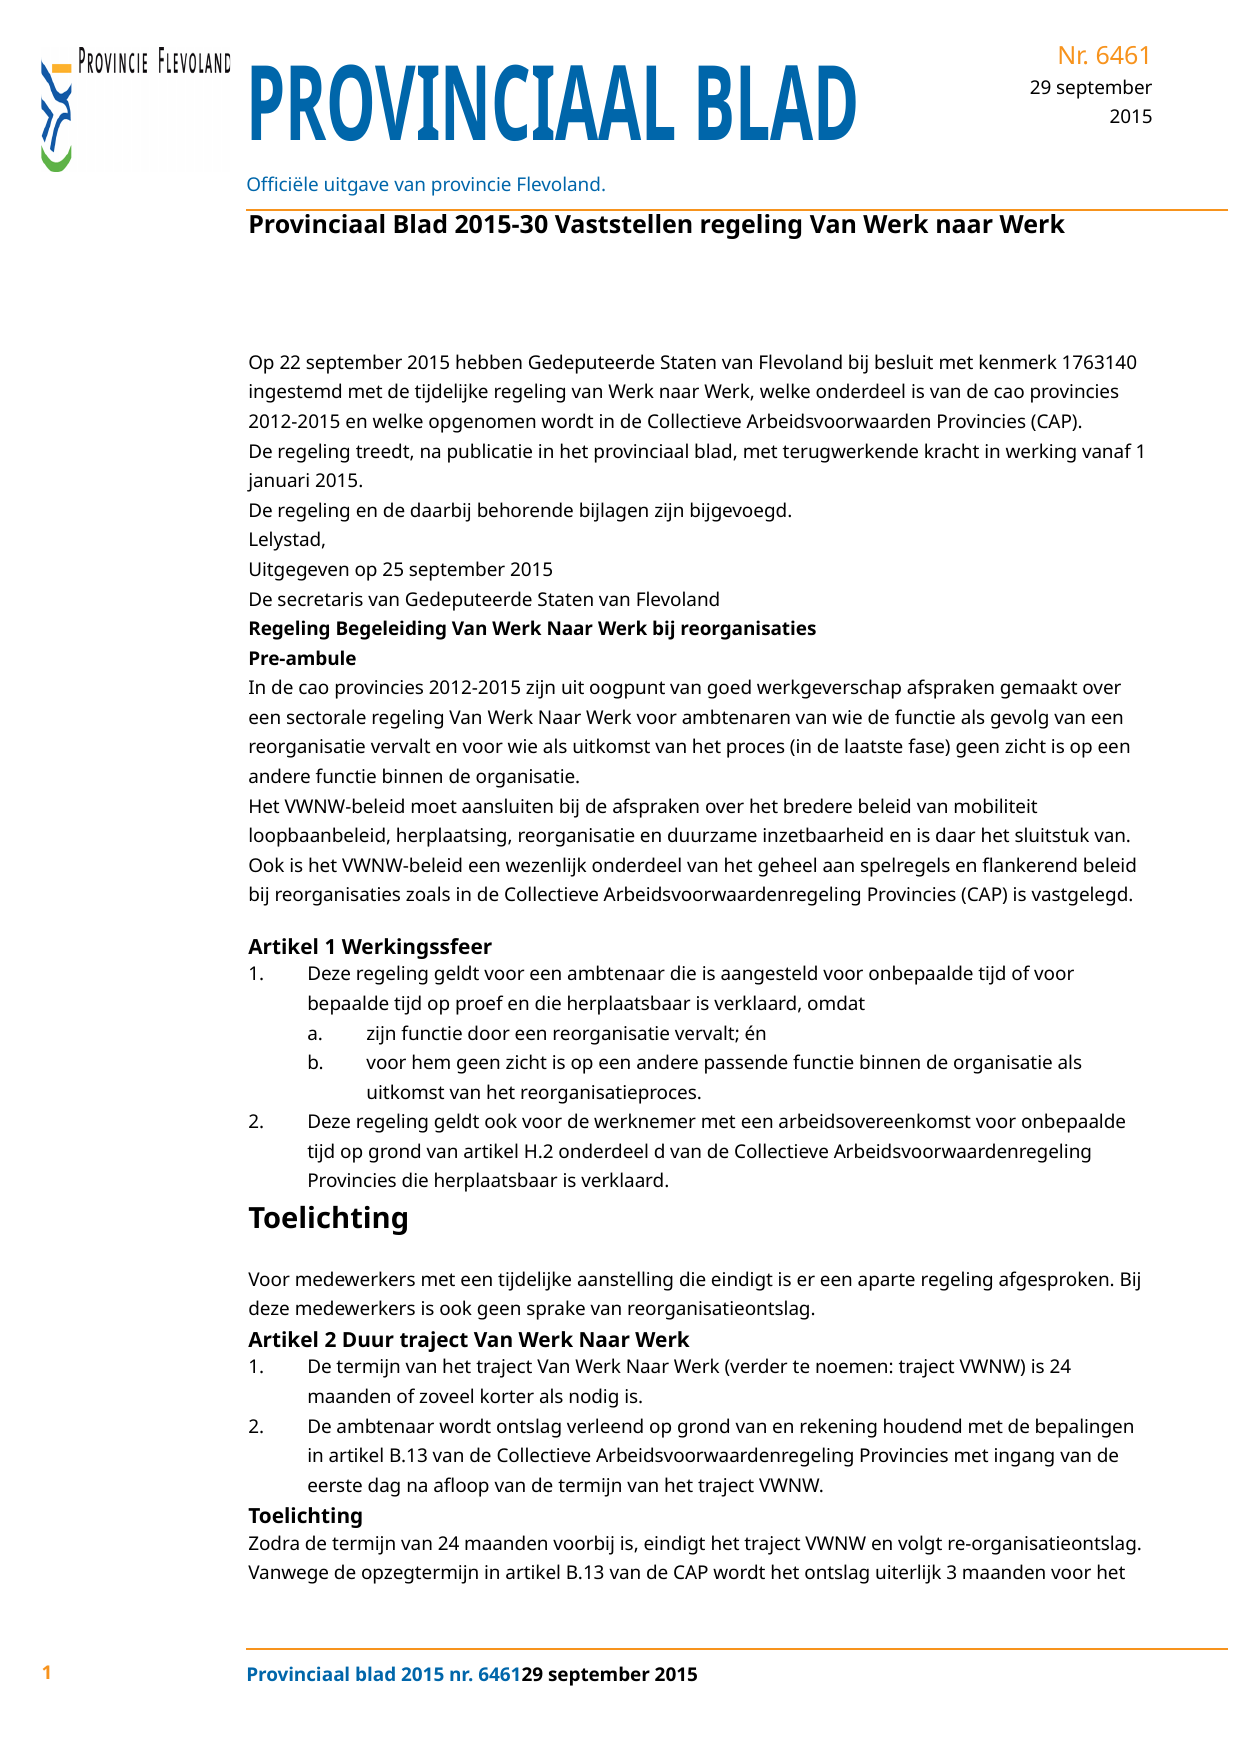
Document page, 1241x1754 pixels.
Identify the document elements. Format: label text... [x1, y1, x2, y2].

text De regeling en de daarbij behorende bijlagen zijn bijgevoegd. [248, 497, 1152, 523]
text In de cao provincies 2012-2015 zijn uit oogpunt van goed werkgeverschap afspraken gemaakt over een sectorale regeling Van Werk Naar Werk voor ambtenaren van wie de functie als gevolg van een reorganisatie vervalt en voor wie als uitkomst van het proces (in de laatste fase) geen zicht is op een andere functie binnen de organisatie. [248, 674, 1152, 789]
text Regeling Begeleiding Van Werk Naar Werk bij reorganisaties [248, 615, 1152, 641]
text Lelystad, [248, 527, 1152, 552]
text Artikel 1 Werkingssfeer [248, 932, 1152, 961]
text Provinciaal Blad 2015-30 Vaststellen regeling Van Werk naar Werk [248, 211, 1152, 241]
list voor hem geen zicht is op een andere passende functie binnen de organisatie als uitkomst van het reorganisatieproces. [307, 1049, 1152, 1104]
list Deze regeling geldt voor een ambtenaar die is aangesteld voor onbepaalde tijd of voor bepaalde tijd op proef en die herplaatsbaar is verklaard, omdat [248, 961, 1152, 1016]
list De ambtenaar wordt ontslag verleend op grond van en rekening houdend met de bepalingen in artikel B.13 van de Collectieve Arbeidsvoorwaardenregeling Provincies met ingang van de eerste dag na afloop van de termijn van het traject VWNW. [248, 1413, 1152, 1498]
text Zodra de termijn van 24 maanden voorbij is, eindigt het traject VWNW en volgt re-organisatieontslag. Vanwege de opzegtermijn in artikel B.13 van de CAP wordt het ontslag uiterlijk 3 maanden voor het [248, 1530, 1152, 1585]
text Het VWNW-beleid moet aansluiten bij de afspraken over het bredere beleid van mobiliteit loopbaanbeleid, herplaatsing, reorganisatie en duurzame inzetbaarheid en is daar het sluitstuk van. Ook is het VWNW-beleid een wezenlijk onderdeel van het geheel aan spelregels en flankerend beleid bij reorganisaties zoals in de Collectieve Arbeidsvoorwaardenregeling Provincies (CAP) is vastgelegd. [248, 793, 1152, 907]
text Toelichting [248, 1197, 1152, 1237]
list zijn functie door een reorganisatie vervalt; én [307, 1020, 1152, 1045]
text Toelichting [248, 1502, 1152, 1530]
text Uitgegeven op 25 september 2015 [248, 556, 1152, 582]
picture [41, 47, 231, 172]
text Pre-ambule [248, 645, 1152, 671]
list Deze regeling geldt ook voor de werknemer met een arbeidsovereenkomst voor onbepaalde tijd op grond van artikel H.2 onderdeel d van de Collectieve Arbeidsvoorwaardenregeling Provincies die herplaatsbaar is verklaard. [248, 1108, 1152, 1193]
list De termijn van het traject Van Werk Naar Werk (verder te noemen: traject VWNW) is 24 maanden of zoveel korter als nodig is. [248, 1354, 1152, 1409]
text Voor medewerkers met een tijdelijke aanstelling die eindigt is er een aparte regeling afgesproken. Bij deze medewerkers is ook geen sprake van reorganisatieontslag. [248, 1266, 1152, 1321]
text Op 22 september 2015 hebben Gedeputeerde Staten van Flevoland bij besluit met kenmerk 1763140 ingestemd met de tijdelijke regeling van Werk naar Werk, welke onderdeel is van de cao provincies 2012-2015 en welke opgenomen wordt in de Collectieve Arbeidsvoorwaarden Provincies (CAP). [248, 349, 1152, 434]
text De secretaris van Gedeputeerde Staten van Flevoland [248, 586, 1152, 612]
text De regeling treedt, na publicatie in het provinciaal blad, met terugwerkende kracht in werking vanaf 1 januari 2015. [248, 438, 1152, 493]
text Artikel 2 Duur traject Van Werk Naar Werk [248, 1325, 1152, 1354]
